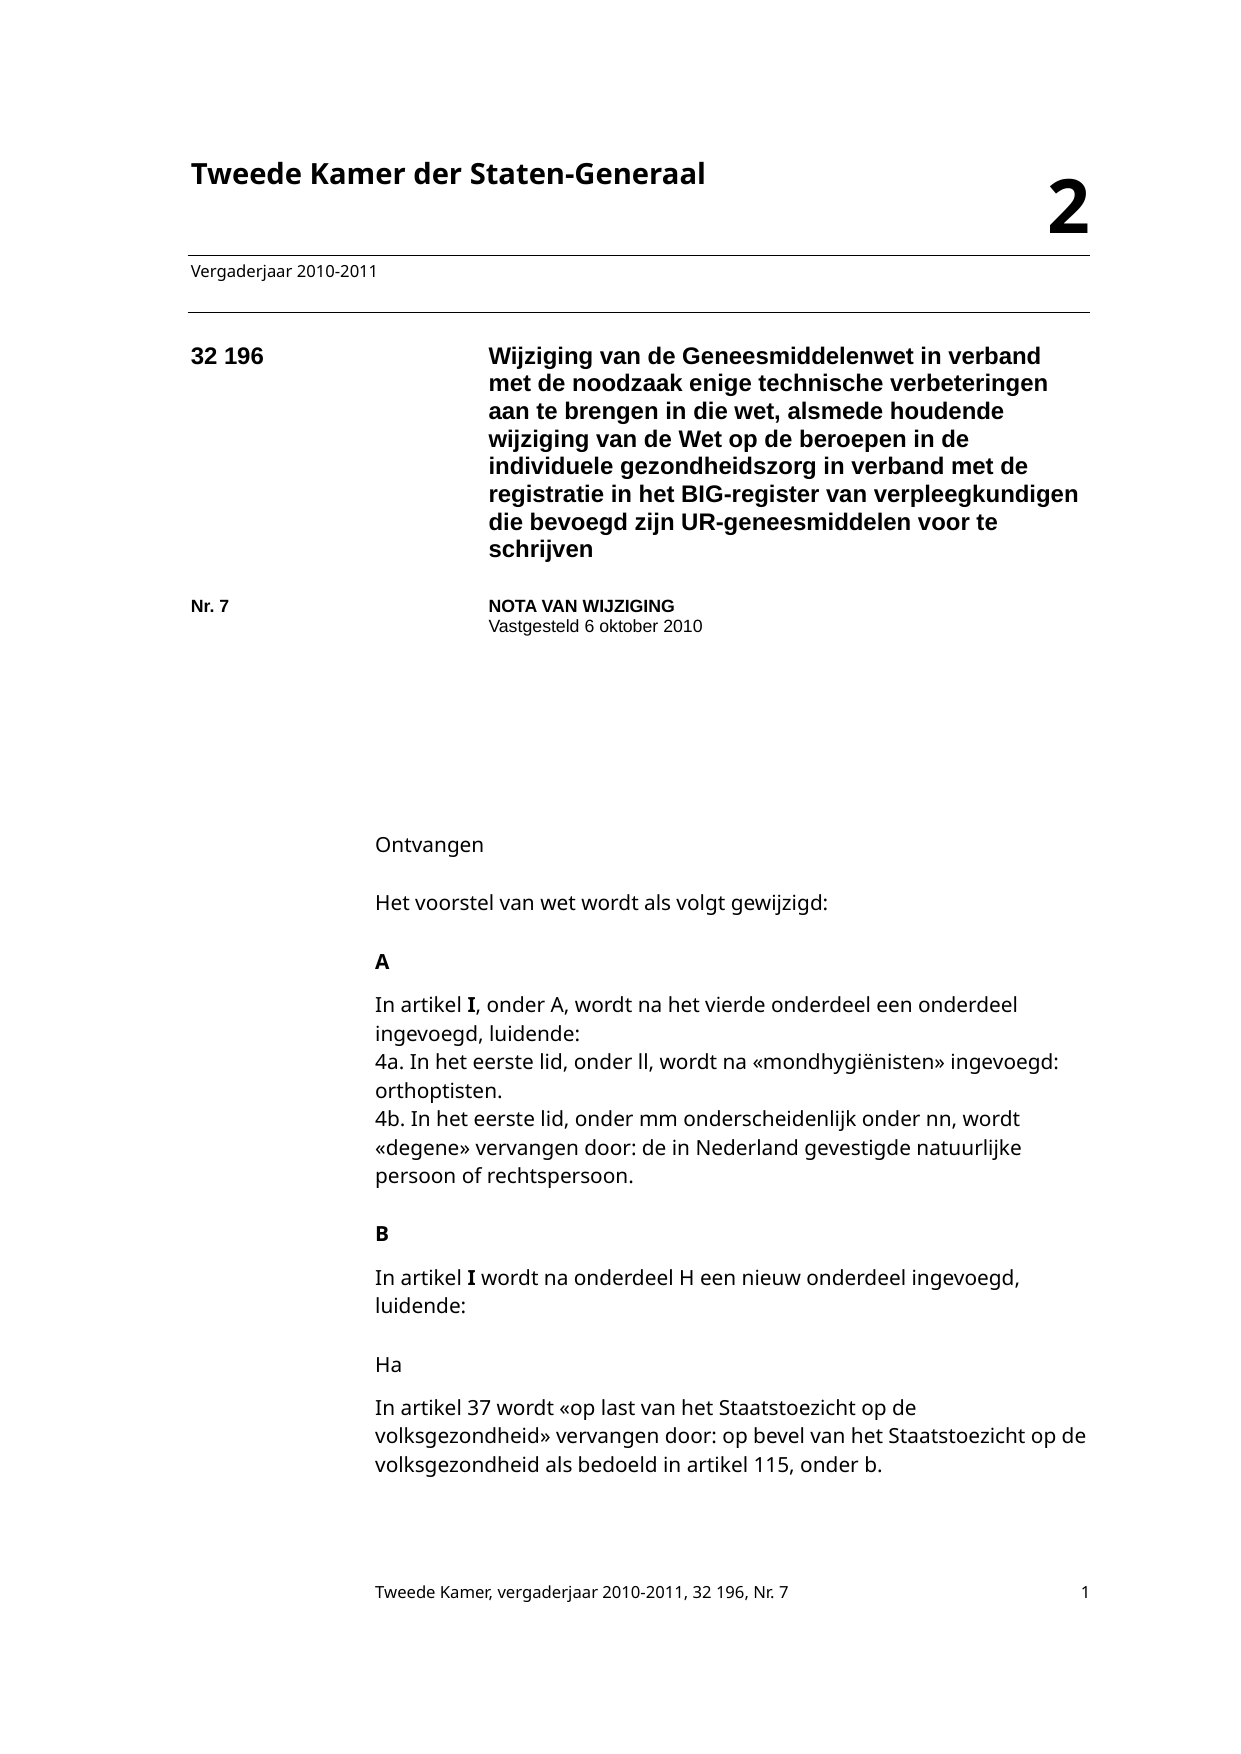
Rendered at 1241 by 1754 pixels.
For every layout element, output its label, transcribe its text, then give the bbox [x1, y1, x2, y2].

text In artikel 37 wordt «op last van het Staatstoezicht op de volksgezondheid» vervangen door: op bevel van het Staatstoezicht op de volksgezondheid als bedoeld in artikel 115, onder b. [375, 1393, 1090, 1478]
table_cell Wijziging van de Geneesmiddelenwet in verband met de noodzaak enige technische verbeteringen aan te brengen in die wet, alsmede houdende wijziging van de Wet op de beroepen in de individuele gezondheidszorg in verband met de registratie in het BIG-register van verpleegkundigen die bevoegd zijn UR-geneesmiddelen voor te schrijven [485, 339, 1090, 593]
table_cell NOTA VAN WIJZIGING Vastgesteld 6 oktober 2010 [485, 593, 1090, 712]
text B [375, 1219, 1090, 1248]
text In artikel I, onder A, wordt na het vierde onderdeel een onderdeel ingevoegd, luidende: [375, 990, 1090, 1047]
text 4a. In het eerste lid, onder ll, wordt na «mondhygiënisten» ingevoegd: orthoptisten. [375, 1047, 1090, 1104]
table_cell Nr. 7 [188, 593, 485, 712]
text In artikel I wordt na onderdeel H een nieuw onderdeel ingevoegd, luidende: [375, 1263, 1090, 1320]
table_cell 32 196 [188, 339, 485, 593]
table_cell [188, 313, 485, 339]
table_header 2 [910, 150, 1090, 255]
text Ha [375, 1350, 1090, 1378]
text 4b. In het eerste lid, onder mm onderscheidenlijk onder nn, wordt «degene» vervangen door: de in Nederland gevestigde natuurlijke persoon of rechtspersoon. [375, 1104, 1090, 1189]
text Ontvangen [375, 830, 1090, 858]
text Het voorstel van wet wordt als volgt gewijzigd: [375, 888, 1090, 917]
table_header Tweede Kamer der Staten-Generaal [188, 150, 909, 255]
table_cell [485, 256, 1090, 312]
table_cell [485, 313, 1090, 339]
table_cell Vergaderjaar 2010-2011 [188, 256, 485, 312]
text A [375, 947, 1090, 975]
